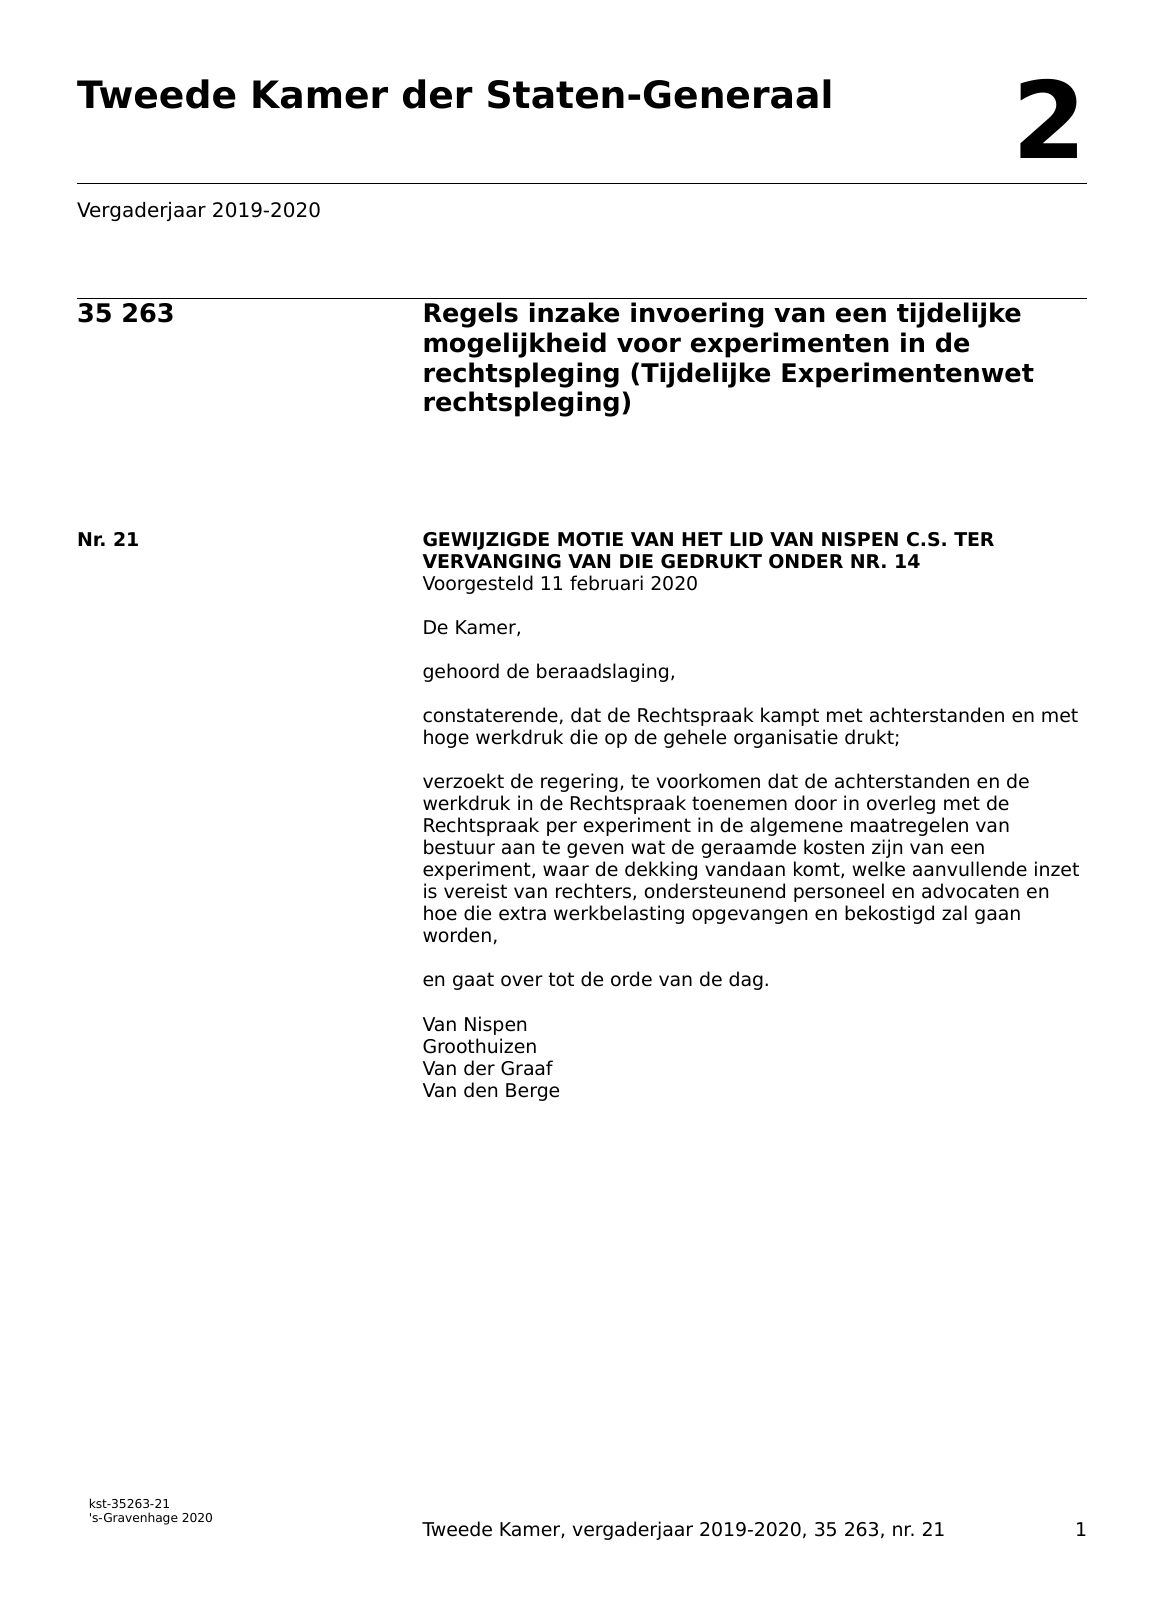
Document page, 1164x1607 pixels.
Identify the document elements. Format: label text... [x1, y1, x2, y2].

subtitle 35 263 Regels inzake invoering van een tijdelijke mogelijkheid voor experimenten in de rechtspleging (Tijdelijke Experimentenwet rechtspleging) [77, 299, 1087, 418]
text 's-Gravenhage 2020 [88, 1511, 323, 1525]
text Van der Graaf [422, 1057, 1087, 1079]
table_cell Vergaderjaar 2019-2020 [77, 184, 1087, 298]
text Van Nispen [422, 1013, 1087, 1036]
table_header Tweede Kamer der Staten-Generaal [77, 59, 886, 183]
text Van den Berge [422, 1079, 1087, 1101]
text constaterende, dat de Rechtspraak kampt met achterstanden en met hoge werkdruk die op de gehele organisatie drukt; [422, 705, 1087, 749]
text verzoekt de regering, te voorkomen dat de achterstanden en de werkdruk in de Rechtspraak toenemen door in overleg met de Rechtspraak per experiment in de algemene maatregelen van bestuur aan te geven wat de geraamde kosten zijn van een experiment, waar de dekking vandaan komt, welke aanvullende inzet is vereist van rechters, ondersteunend personeel en advocaten en hoe die extra werkbelasting opgevangen en bekostigd zal gaan worden, [422, 771, 1087, 947]
text kst-35263-21 [88, 1497, 323, 1511]
text Groothuizen [422, 1036, 1087, 1057]
text Voorgesteld 11 februari 2020 [422, 573, 1087, 595]
text gehoord de beraadslaging, [422, 661, 1087, 683]
table_header 2 [886, 59, 1087, 183]
text De Kamer, [422, 617, 1087, 639]
subtitle Nr. 21 GEWIJZIGDE MOTIE VAN HET LID VAN NISPEN C.S. TER VERVANGING VAN DIE GEDRUKT ONDER NR. 14 [77, 529, 1087, 573]
text en gaat over tot de orde van de dag. [422, 969, 1087, 991]
